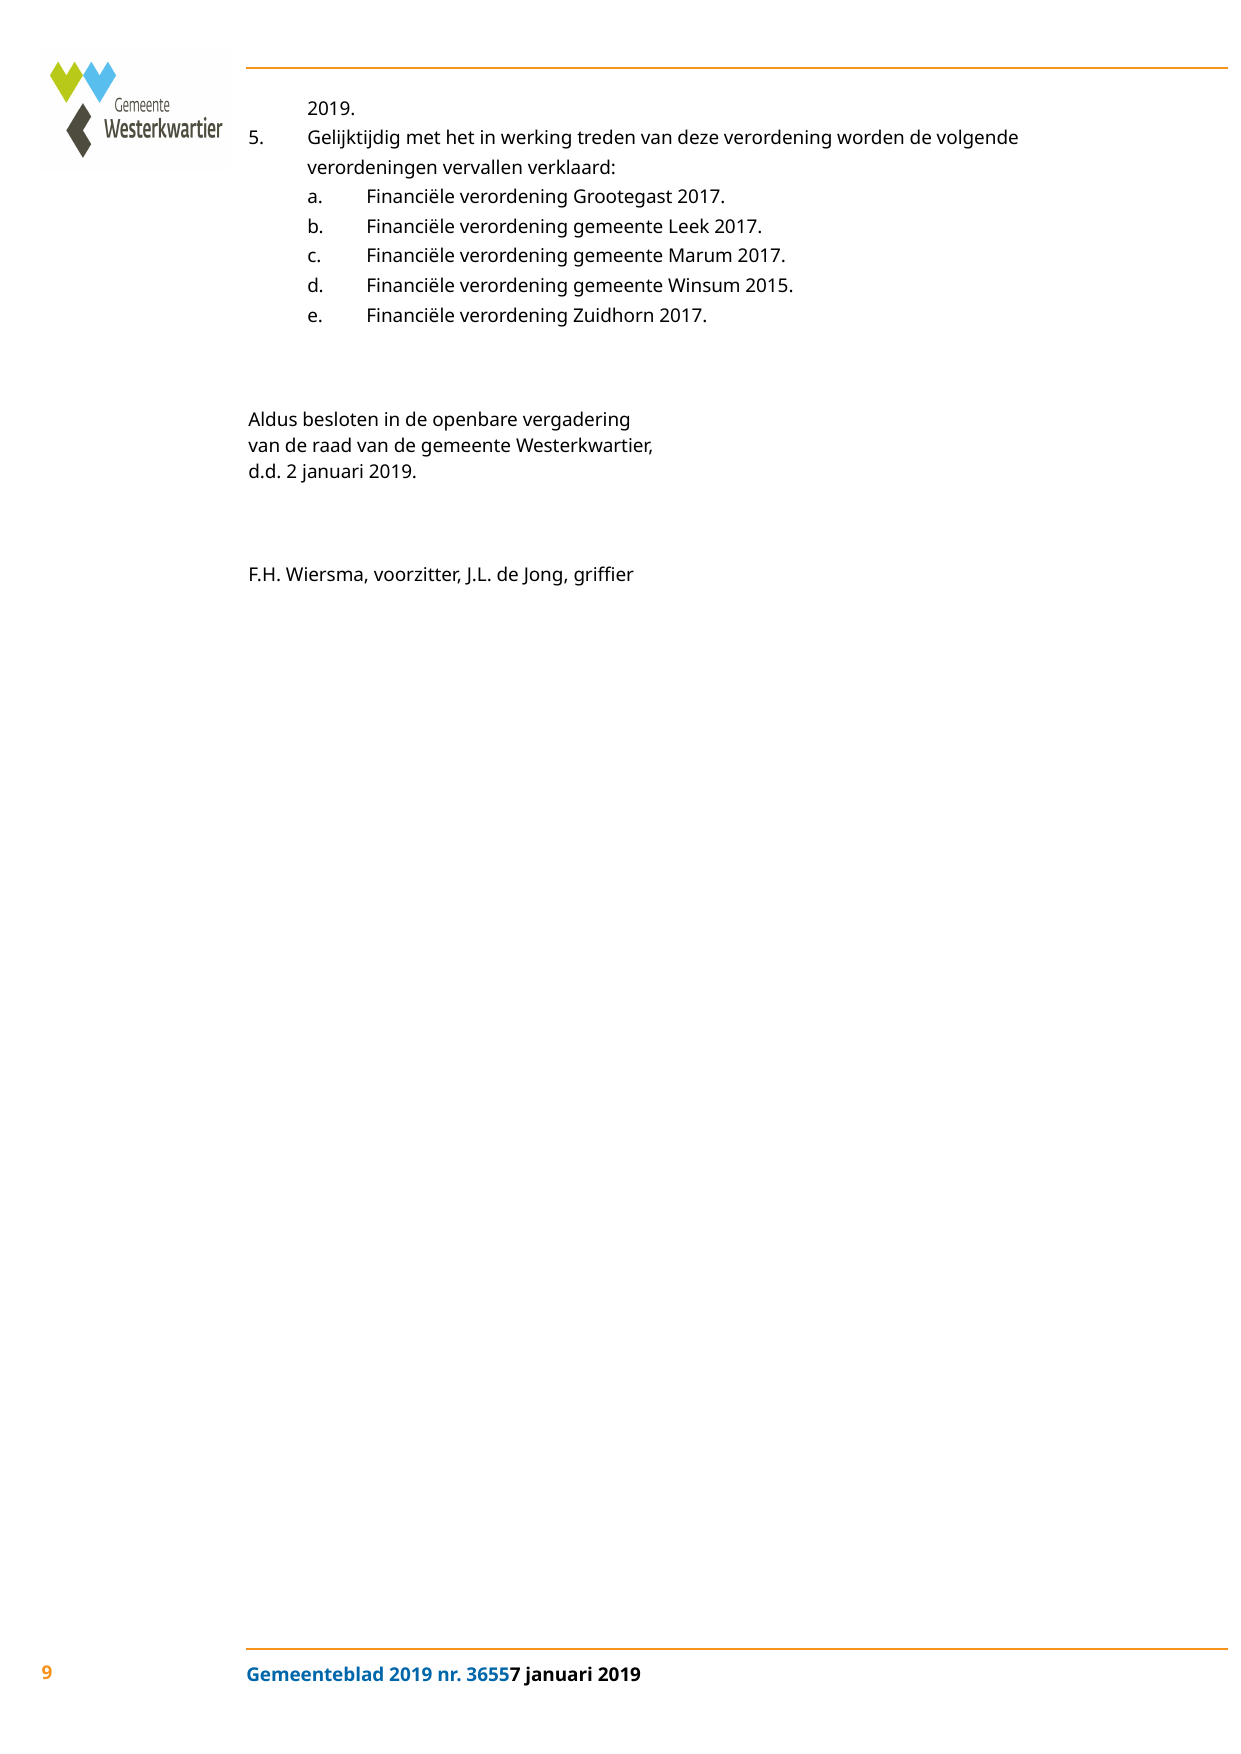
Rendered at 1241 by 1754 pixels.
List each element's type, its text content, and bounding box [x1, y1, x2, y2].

list Financiële verordening gemeente Leek 2017. [307, 213, 1152, 239]
text van de raad van de gemeente Westerkwartier, [248, 432, 1152, 458]
picture [41, 47, 231, 172]
text d.d. 2 januari 2019. [248, 458, 1152, 484]
list 2019. [248, 95, 1152, 121]
list Financiële verordening Zuidhorn 2017. [307, 302, 1152, 328]
list Financiële verordening Grootegast 2017. [307, 183, 1152, 209]
text Aldus besloten in de openbare vergadering [248, 407, 1152, 432]
list Financiële verordening gemeente Marum 2017. [307, 243, 1152, 268]
list Financiële verordening gemeente Winsum 2015. [307, 272, 1152, 298]
list Gelijktijdig met het in werking treden van deze verordening worden de volgende verordeningen vervallen verklaard: [248, 124, 1152, 180]
text F.H. Wiersma, voorzitter, J.L. de Jong, griffier [248, 561, 1152, 587]
